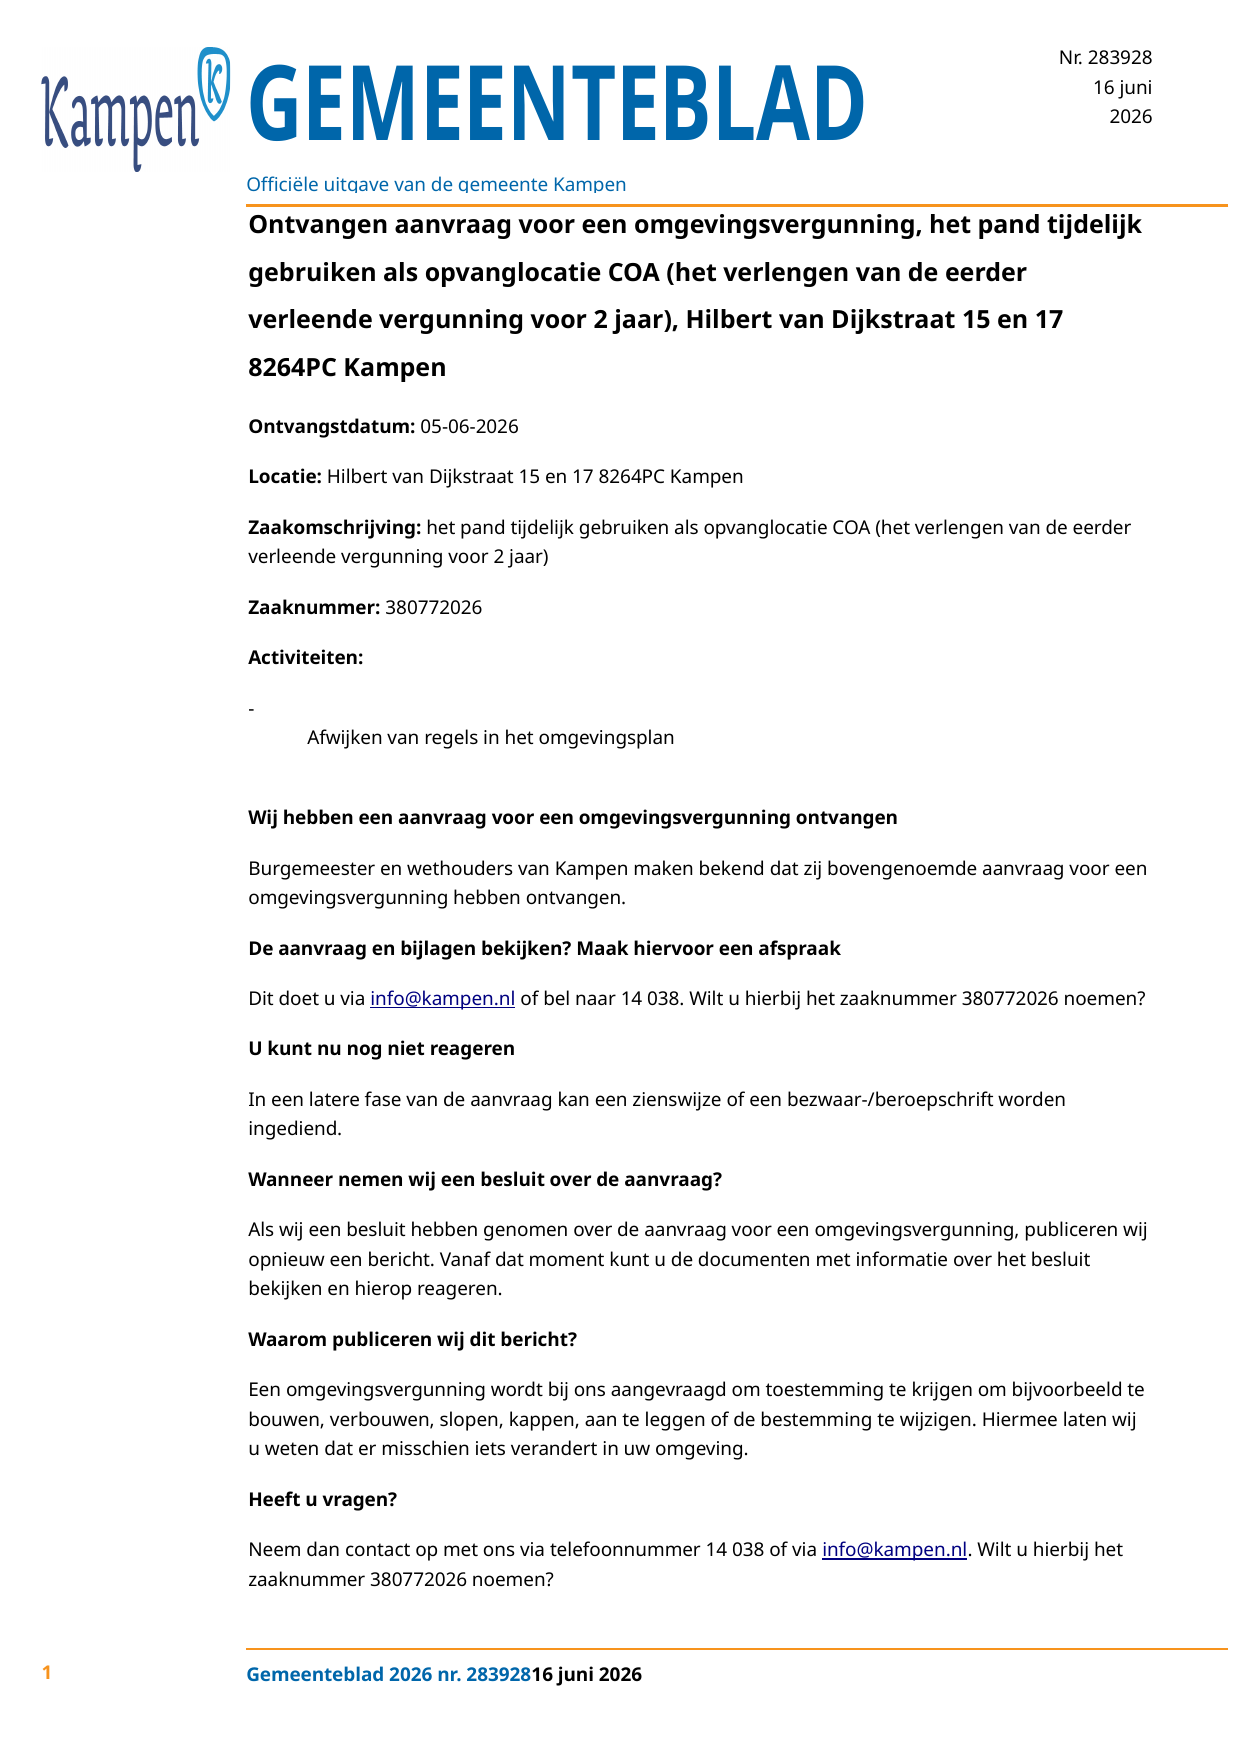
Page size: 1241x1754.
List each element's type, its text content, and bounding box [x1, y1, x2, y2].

text Activiteiten: [248, 644, 1152, 670]
text Ontvangen aanvraag voor een omgevingsvergunning, het pand tijdelijk gebruiken als opvanglocatie COA (het verlengen van de eerder verleende vergunning voor 2 jaar), Hilbert van Dijkstraat 15 en 17 8264PC Kampen [248, 207, 1152, 384]
text Heeft u vragen? [248, 1486, 1152, 1512]
text Als wij een besluit hebben genomen over de aanvraag voor een omgevingsvergunning, publiceren wij opnieuw een bericht. Vanaf dat moment kunt u de documenten met informatie over het besluit bekijken en hierop reageren. [248, 1216, 1152, 1301]
picture [41, 47, 231, 172]
text Neem dan contact op met ons via telefoonnummer 14 038 of via info@kampen.nl. Wilt u hierbij het zaaknummer 380772026 noemen? [248, 1536, 1152, 1592]
text Ontvangstdatum: 05-06-2026 [248, 413, 1152, 439]
text Dit doet u via info@kampen.nl of bel naar 14 038. Wilt u hierbij het zaaknummer 380772026 noemen? [248, 985, 1152, 1011]
text Zaaknummer: 380772026 [248, 594, 1152, 620]
text Waarom publiceren wij dit bericht? [248, 1326, 1152, 1352]
text Wanneer nemen wij een besluit over de aanvraag? [248, 1166, 1152, 1192]
list Afwijken van regels in het omgevingsplan [248, 724, 1152, 750]
text Burgemeester en wethouders van Kampen maken bekend dat zij bovengenoemde aanvraag voor een omgevingsvergunning hebben ontvangen. [248, 855, 1152, 910]
text Wij hebben een aanvraag voor een omgevingsvergunning ontvangen [248, 804, 1152, 830]
text Zaakomschrijving: het pand tijdelijk gebruiken als opvanglocatie COA (het verlengen van de eerder verleende vergunning voor 2 jaar) [248, 514, 1152, 569]
text De aanvraag en bijlagen bekijken? Maak hiervoor een afspraak [248, 935, 1152, 961]
text In een latere fase van de aanvraag kan een zienswijze of een bezwaar-/beroepschrift worden ingediend. [248, 1086, 1152, 1141]
text U kunt nu nog niet reageren [248, 1036, 1152, 1061]
text Locatie: Hilbert van Dijkstraat 15 en 17 8264PC Kampen [248, 463, 1152, 489]
text Een omgevingsvergunning wordt bij ons aangevraagd om toestemming te krijgen om bijvoorbeeld te bouwen, verbouwen, slopen, kappen, aan te leggen of de bestemming te wijzigen. Hiermee laten wij u weten dat er misschien iets verandert in uw omgeving. [248, 1376, 1152, 1461]
